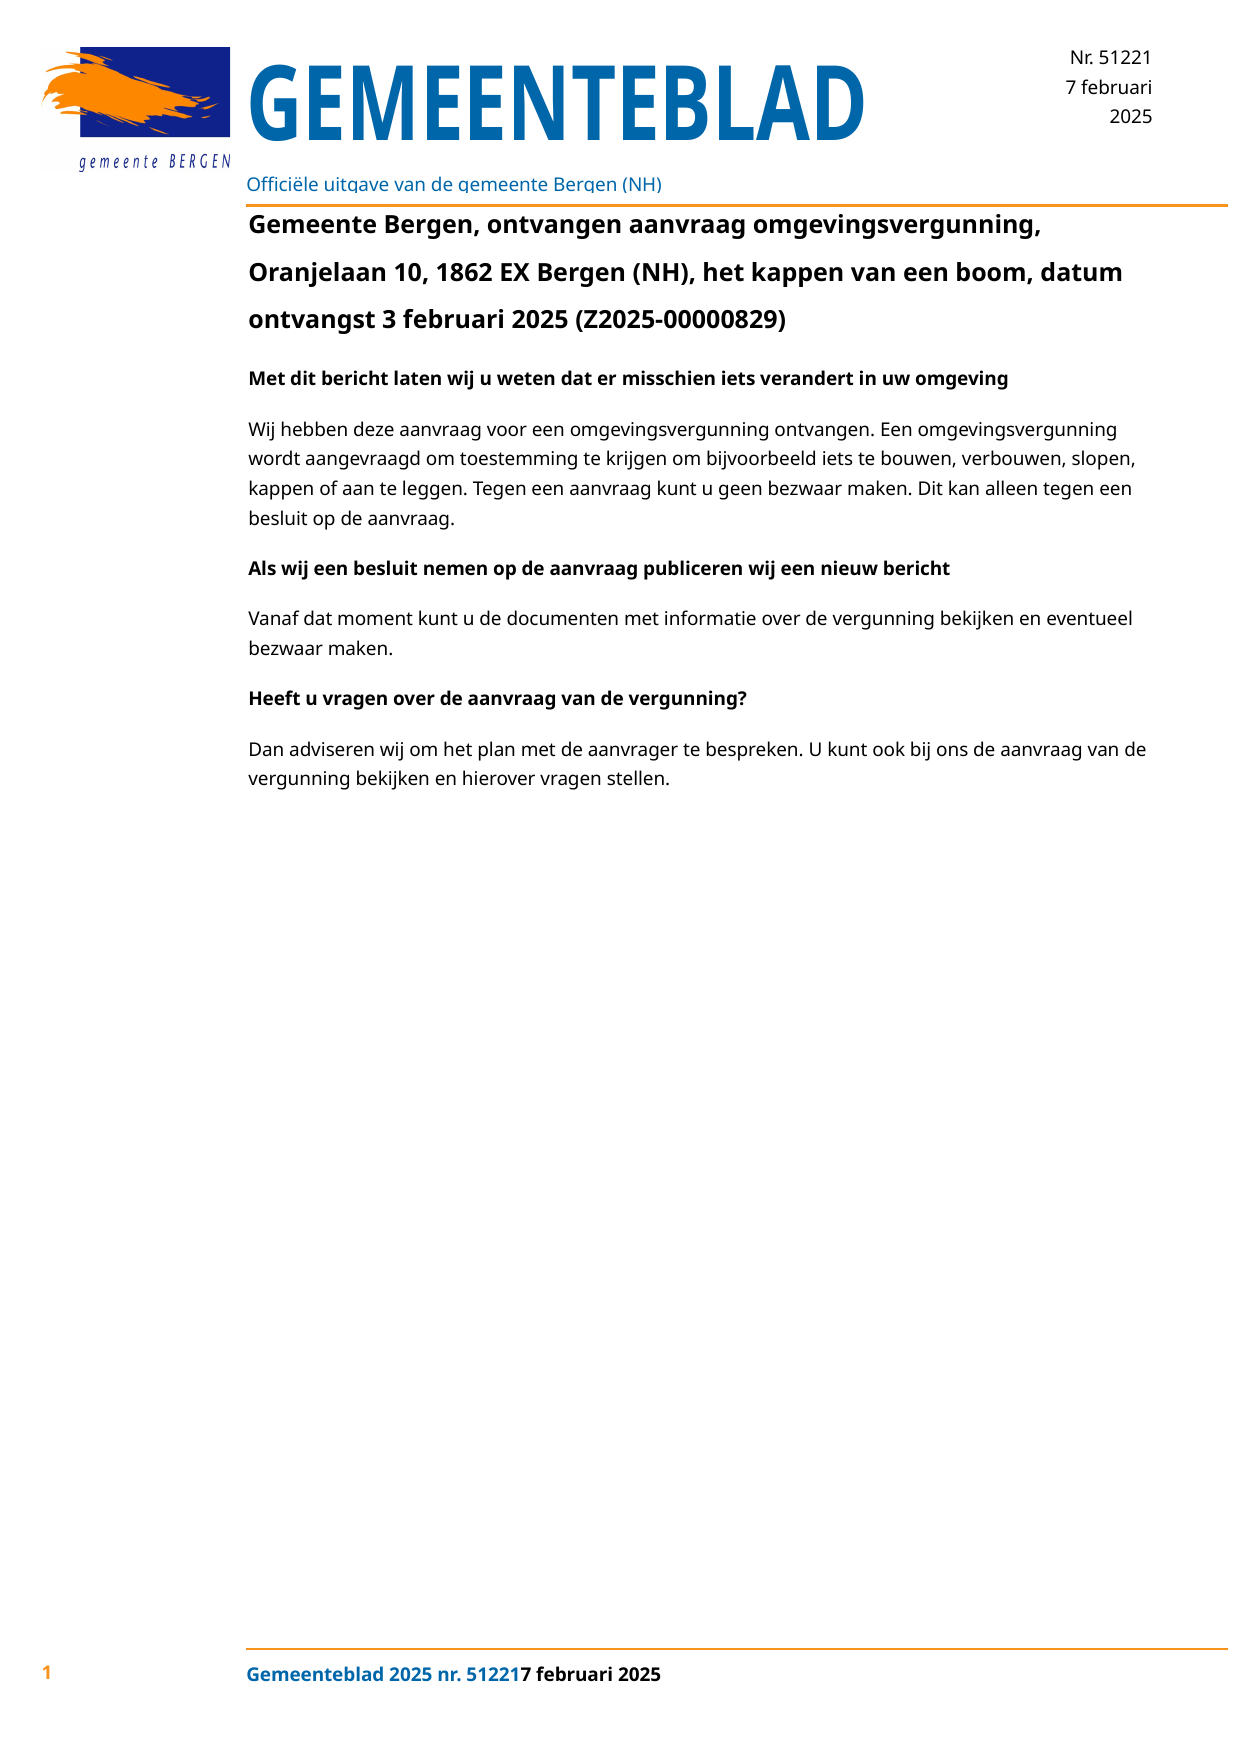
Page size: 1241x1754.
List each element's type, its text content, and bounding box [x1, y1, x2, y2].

text Vanaf dat moment kunt u de documenten met informatie over de vergunning bekijken en eventueel bezwaar maken. [248, 606, 1152, 661]
text Met dit bericht laten wij u weten dat er misschien iets verandert in uw omgeving [248, 366, 1152, 391]
text Als wij een besluit nemen op de aanvraag publiceren wij een nieuw bericht [248, 555, 1152, 581]
text Dan adviseren wij om het plan met de aanvrager te bespreken. U kunt ook bij ons de aanvraag van de vergunning bekijken en hierover vragen stellen. [248, 736, 1152, 791]
picture [41, 47, 231, 172]
text Wij hebben deze aanvraag voor een omgevingsvergunning ontvangen. Een omgevingsvergunning wordt aangevraagd om toestemming te krijgen om bijvoorbeeld iets te bouwen, verbouwen, slopen, kappen of aan te leggen. Tegen een aanvraag kunt u geen bezwaar maken. Dit kan alleen tegen een besluit op de aanvraag. [248, 416, 1152, 530]
text Gemeente Bergen, ontvangen aanvraag omgevingsvergunning, Oranjelaan 10, 1862 EX Bergen (NH), het kappen van een boom, datum ontvangst 3 februari 2025 (Z2025-00000829) [248, 207, 1152, 336]
text Heeft u vragen over de aanvraag van de vergunning? [248, 686, 1152, 711]
